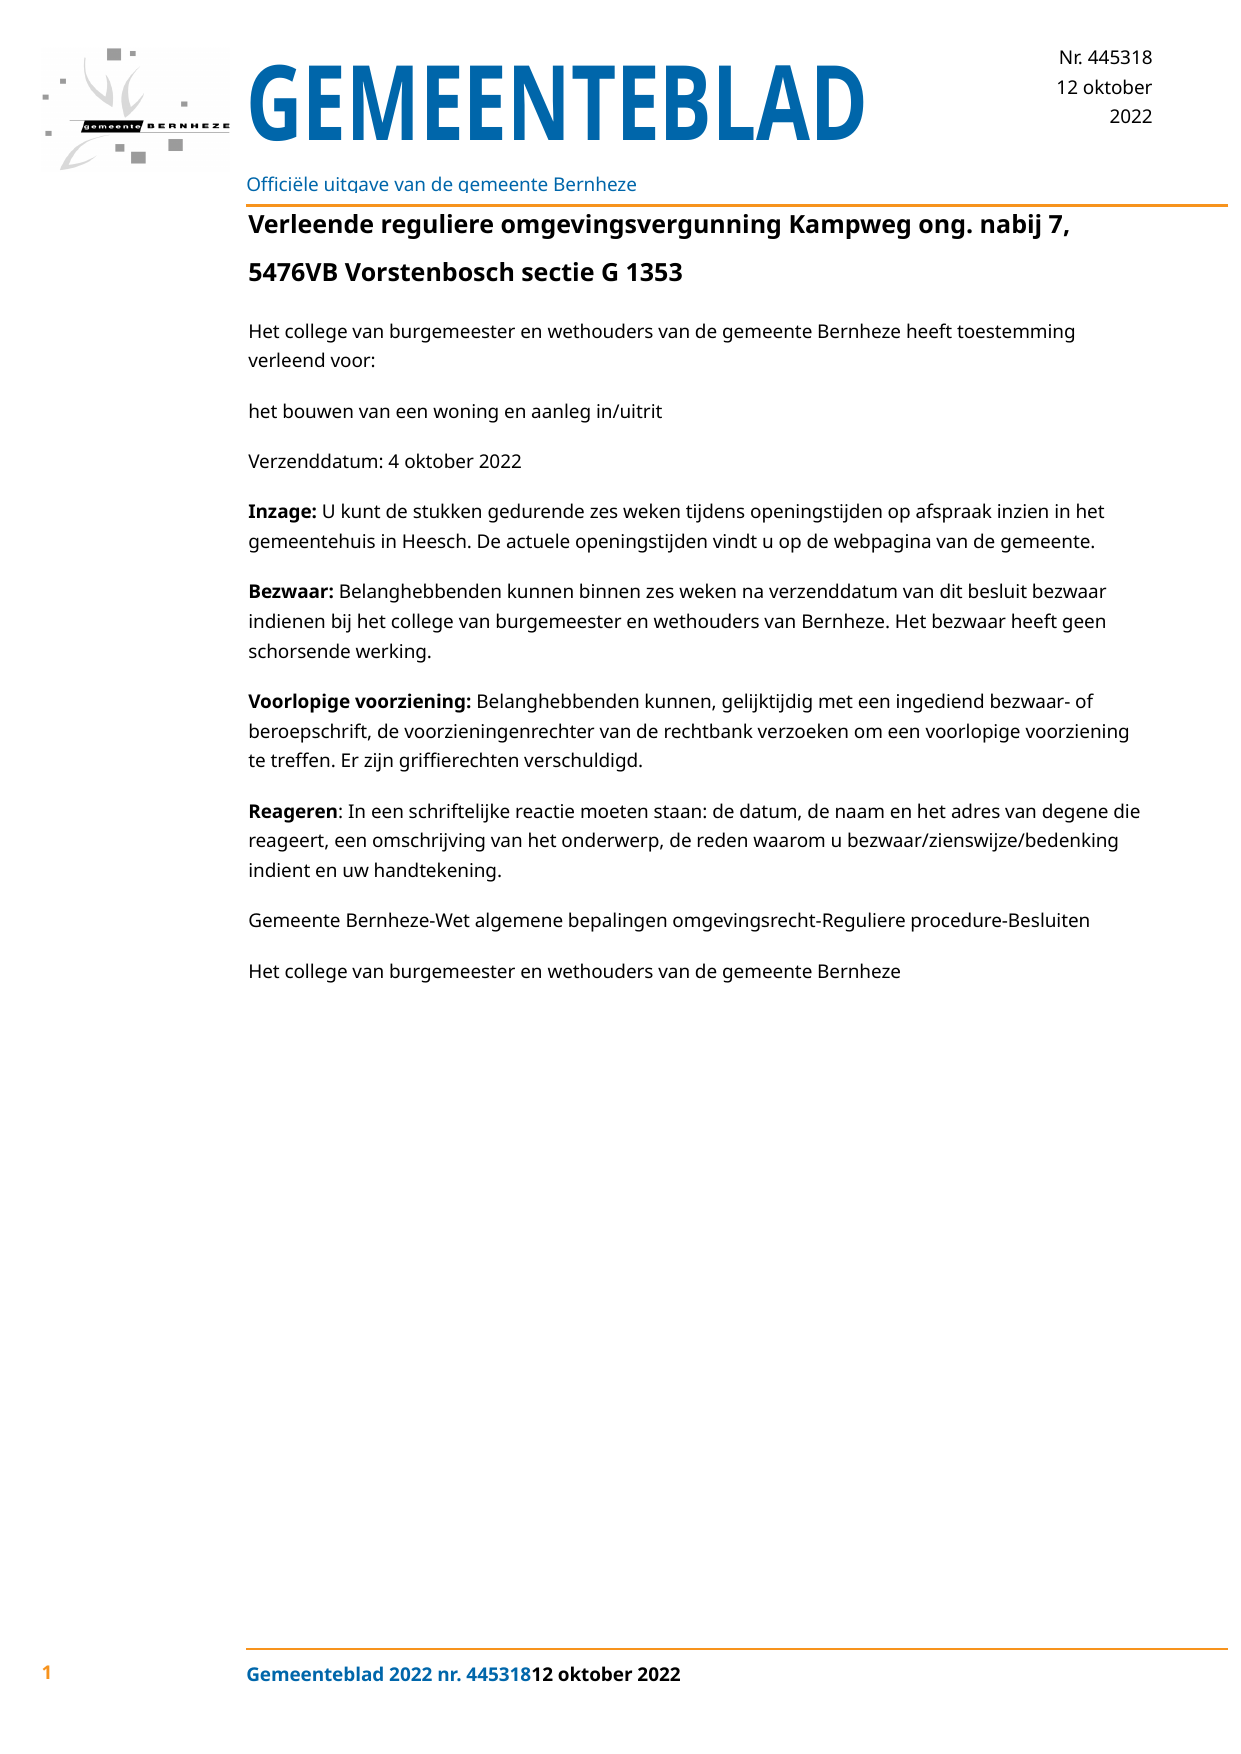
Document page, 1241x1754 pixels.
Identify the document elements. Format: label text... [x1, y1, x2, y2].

text Verleende reguliere omgevingsvergunning Kampweg ong. nabij 7, 5476VB Vorstenbosch sectie G 1353 [248, 207, 1152, 288]
text Het college van burgemeester en wethouders van de gemeente Bernheze heeft toestemming verleend voor: [248, 318, 1152, 373]
text Gemeente Bernheze-Wet algemene bepalingen omgevingsrecht-Reguliere procedure-Besluiten [248, 907, 1152, 933]
text het bouwen van een woning en aanleg in/uitrit [248, 398, 1152, 424]
text Bezwaar: Belanghebbenden kunnen binnen zes weken na verzenddatum van dit besluit bezwaar indienen bij het college van burgemeester en wethouders van Bernheze. Het bezwaar heeft geen schorsende werking. [248, 579, 1152, 664]
text Verzenddatum: 4 oktober 2022 [248, 448, 1152, 474]
text Reageren: In een schriftelijke reactie moeten staan: de datum, de naam en het adres van degene die reageert, een omschrijving van het onderwerp, de reden waarom u bezwaar/zienswijze/bedenking indient en uw handtekening. [248, 798, 1152, 883]
text Inzage: U kunt de stukken gedurende zes weken tijdens openingstijden op afspraak inzien in het gemeentehuis in Heesch. De actuele openingstijden vindt u op de webpagina van de gemeente. [248, 499, 1152, 554]
picture [41, 47, 231, 172]
text Voorlopige voorziening: Belanghebbenden kunnen, gelijktijdig met een ingediend bezwaar- of beroepschrift, de voorzieningenrechter van de rechtbank verzoeken om een voorlopige voorziening te treffen. Er zijn griffierechten verschuldigd. [248, 688, 1152, 773]
text Het college van burgemeester en wethouders van de gemeente Bernheze [248, 958, 1152, 984]
